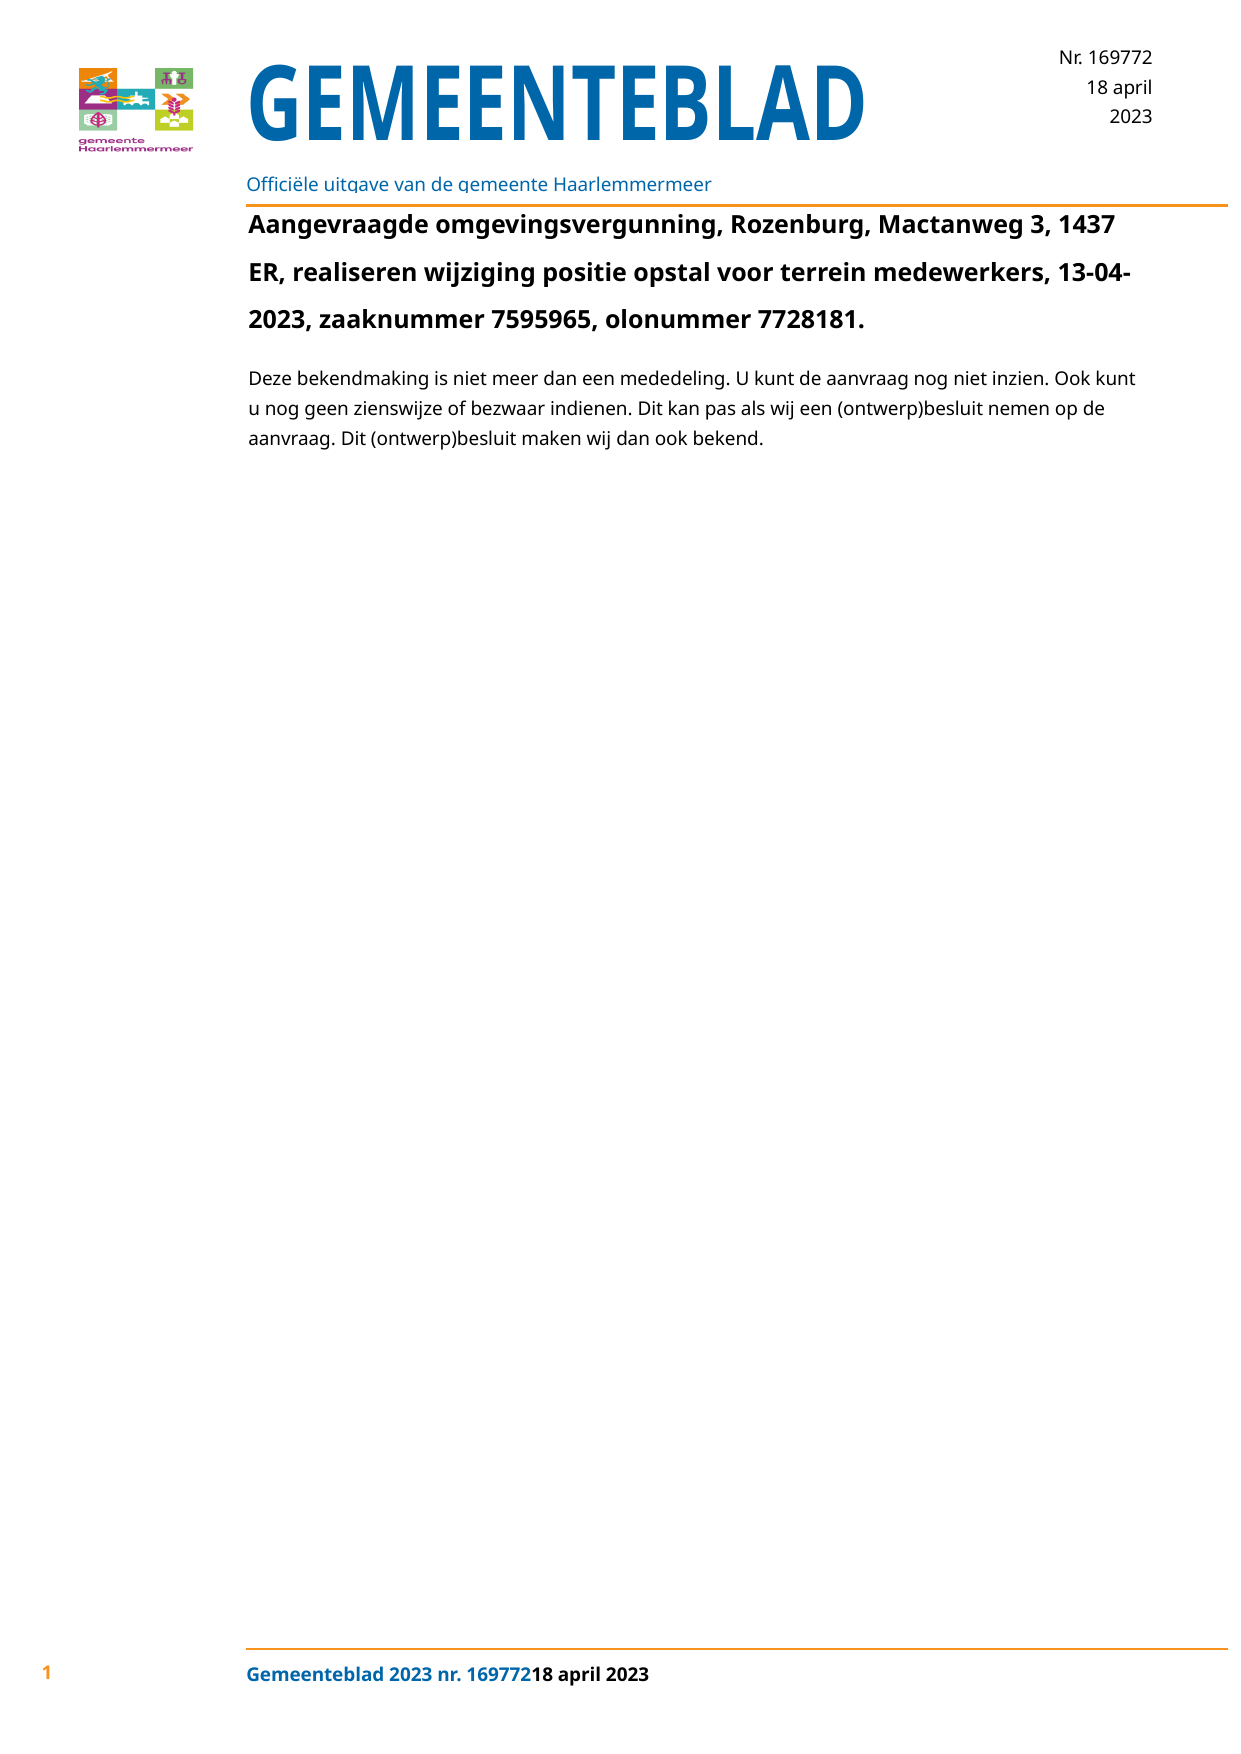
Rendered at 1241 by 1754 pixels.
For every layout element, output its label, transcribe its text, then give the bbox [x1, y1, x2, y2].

text Aangevraagde omgevingsvergunning, Rozenburg, Mactanweg 3, 1437 ER, realiseren wijziging positie opstal voor terrein medewerkers, 13-04-2023, zaaknummer 7595965, olonummer 7728181. [248, 207, 1152, 336]
picture [41, 47, 231, 172]
text Deze bekendmaking is niet meer dan een mededeling. U kunt de aanvraag nog niet inzien. Ook kunt u nog geen zienswijze of bezwaar indienen. Dit kan pas als wij een (ontwerp)besluit nemen op de aanvraag. Dit (ontwerp)besluit maken wij dan ook bekend. [248, 366, 1152, 450]
